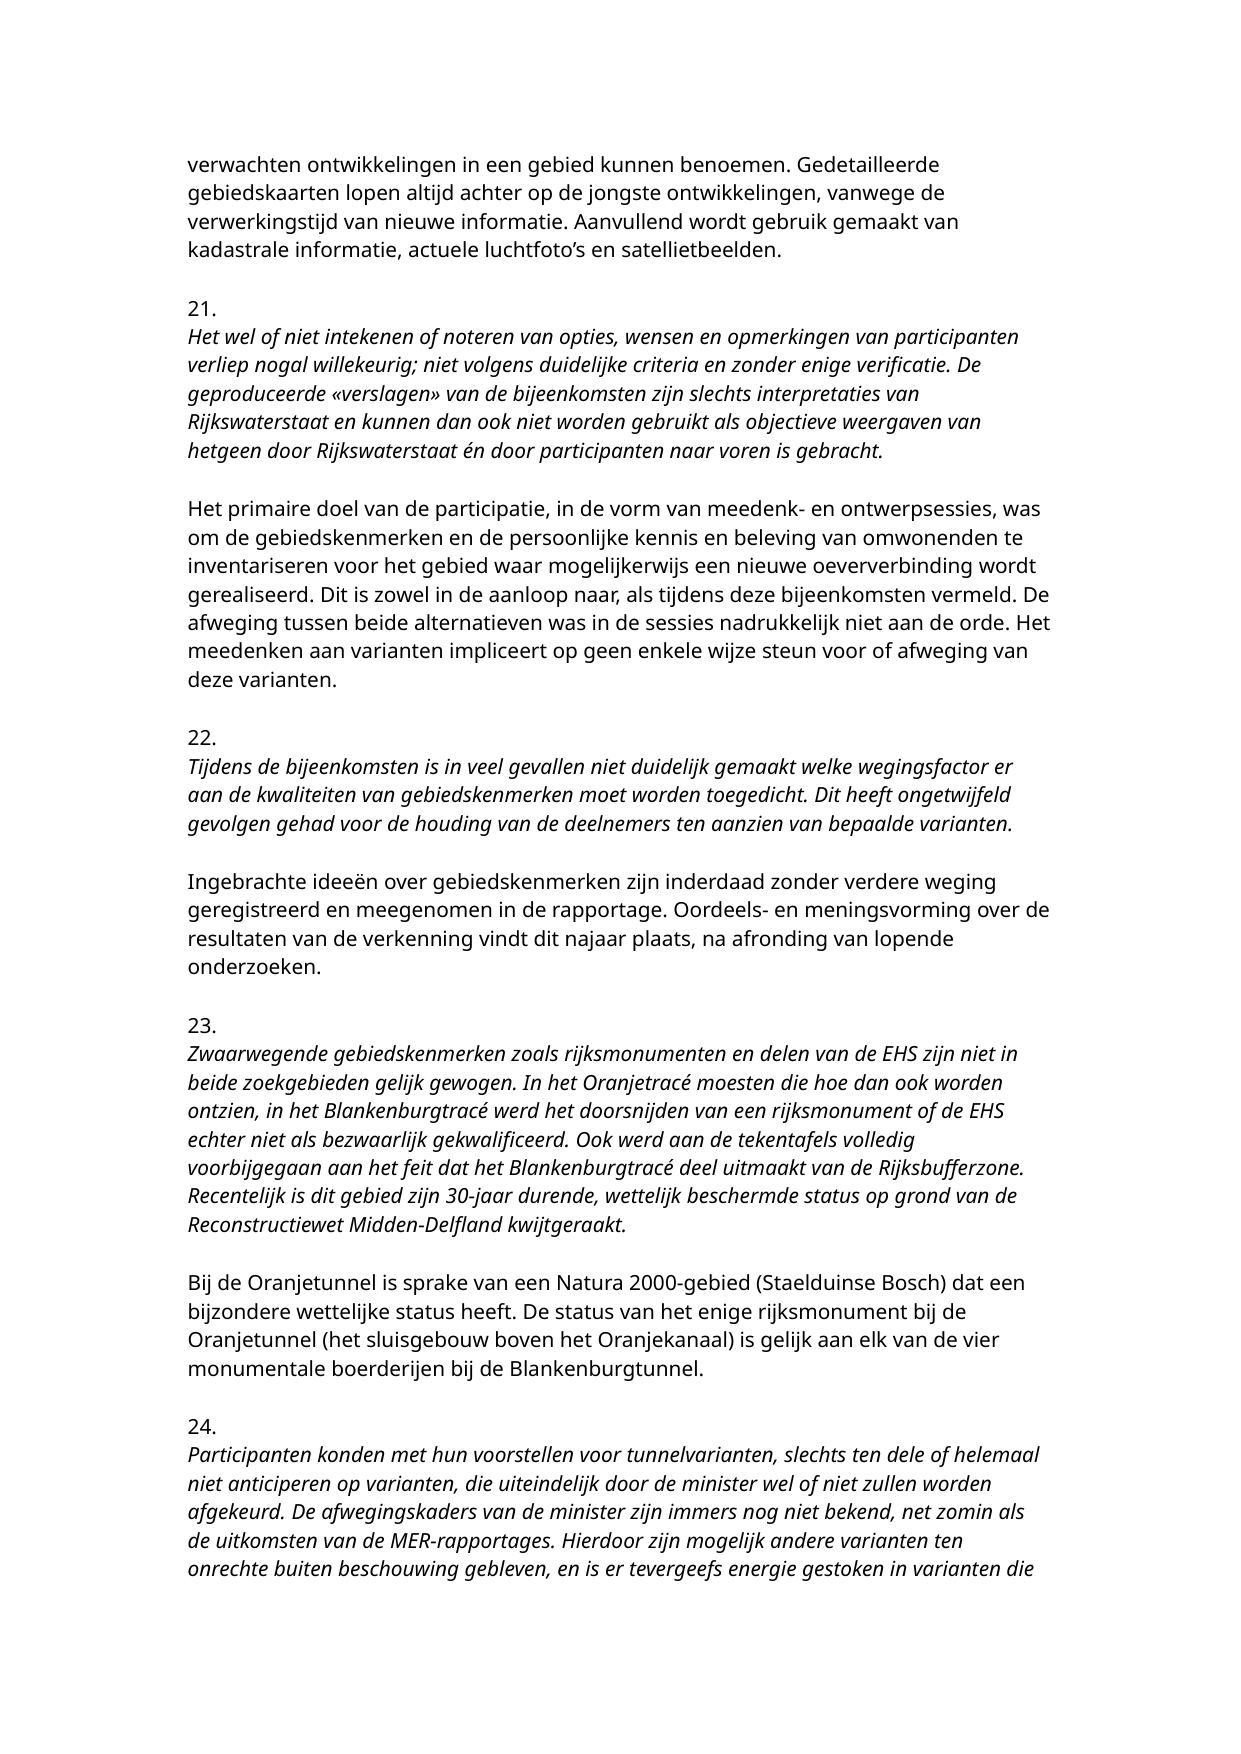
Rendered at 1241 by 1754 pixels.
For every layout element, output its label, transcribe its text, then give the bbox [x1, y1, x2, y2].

text Zwaarwegende gebiedskenmerken zoals rijksmonumenten en delen van de EHS zijn niet in beide zoekgebieden gelijk gewogen. In het Oranjetracé moesten die hoe dan ook worden ontzien, in het Blankenburgtracé werd het doorsnijden van een rijksmonument of de EHS echter niet als bezwaarlijk gekwalificeerd. Ook werd aan de tekentafels volledig voorbijgegaan aan het feit dat het Blankenburgtracé deel uitmaakt van de Rijksbufferzone. Recentelijk is dit gebied zijn 30-jaar durende, wettelijk beschermde status op grond van de Reconstructiewet Midden-Delfland kwijtgeraakt. [187, 1039, 1053, 1238]
text Ingebrachte ideeën over gebiedskenmerken zijn inderdaad zonder verdere weging geregistreerd en meegenomen in de rapportage. Oordeels- en meningsvorming over de resultaten van de verkenning vindt dit najaar plaats, na afronding van lopende onderzoeken. [187, 867, 1053, 981]
text Bij de Oranjetunnel is sprake van een Natura 2000-gebied (Staelduinse Bosch) dat een bijzondere wettelijke status heeft. De status van het enige rijksmonument bij de Oranjetunnel (het sluisgebouw boven het Oranjekanaal) is gelijk aan elk van de vier monumentale boerderijen bij de Blankenburgtunnel. [187, 1268, 1053, 1382]
text 23. [187, 1011, 1053, 1039]
text Participanten konden met hun voorstellen voor tunnelvarianten, slechts ten dele of helemaal niet anticiperen op varianten, die uiteindelijk door de minister wel of niet zullen worden afgekeurd. De afwegingskaders van de minister zijn immers nog niet bekend, net zomin als de uitkomsten van de MER-rapportages. Hierdoor zijn mogelijk andere varianten ten onrechte buiten beschouwing gebleven, en is er tevergeefs energie gestoken in varianten die [187, 1441, 1053, 1583]
text 21. [187, 294, 1053, 322]
text verwachten ontwikkelingen in een gebied kunnen benoemen. Gedetailleerde gebiedskaarten lopen altijd achter op de jongste ontwikkelingen, vanwege de verwerkingstijd van nieuwe informatie. Aanvullend wordt gebruik gemaakt van kadastrale informatie, actuele luchtfoto’s en satellietbeelden. [187, 150, 1053, 264]
text Tijdens de bijeenkomsten is in veel gevallen niet duidelijk gemaakt welke wegingsfactor er aan de kwaliteiten van gebiedskenmerken moet worden toegedicht. Dit heeft ongetwijfeld gevolgen gehad voor de houding van de deelnemers ten aanzien van bepaalde varianten. [187, 752, 1053, 837]
text Het primaire doel van de participatie, in de vorm van meedenk- en ontwerpsessies, was om de gebiedskenmerken en de persoonlijke kennis en beleving van omwonenden te inventariseren voor het gebied waar mogelijkerwijs een nieuwe oeververbinding wordt gerealiseerd. Dit is zowel in de aanloop naar, als tijdens deze bijeenkomsten vermeld. De afweging tussen beide alternatieven was in de sessies nadrukkelijk niet aan de orde. Het meedenken aan varianten impliceert op geen enkele wijze steun voor of afweging van deze varianten. [187, 494, 1053, 693]
text 24. [187, 1412, 1053, 1441]
text Het wel of niet intekenen of noteren van opties, wensen en opmerkingen van participanten verliep nogal willekeurig; niet volgens duidelijke criteria en zonder enige verificatie. De geproduceerde «verslagen» van de bijeenkomsten zijn slechts interpretaties van Rijkswaterstaat en kunnen dan ook niet worden gebruikt als objectieve weergaven van hetgeen door Rijkswaterstaat én door participanten naar voren is gebracht. [187, 322, 1053, 464]
text 22. [187, 723, 1053, 752]
